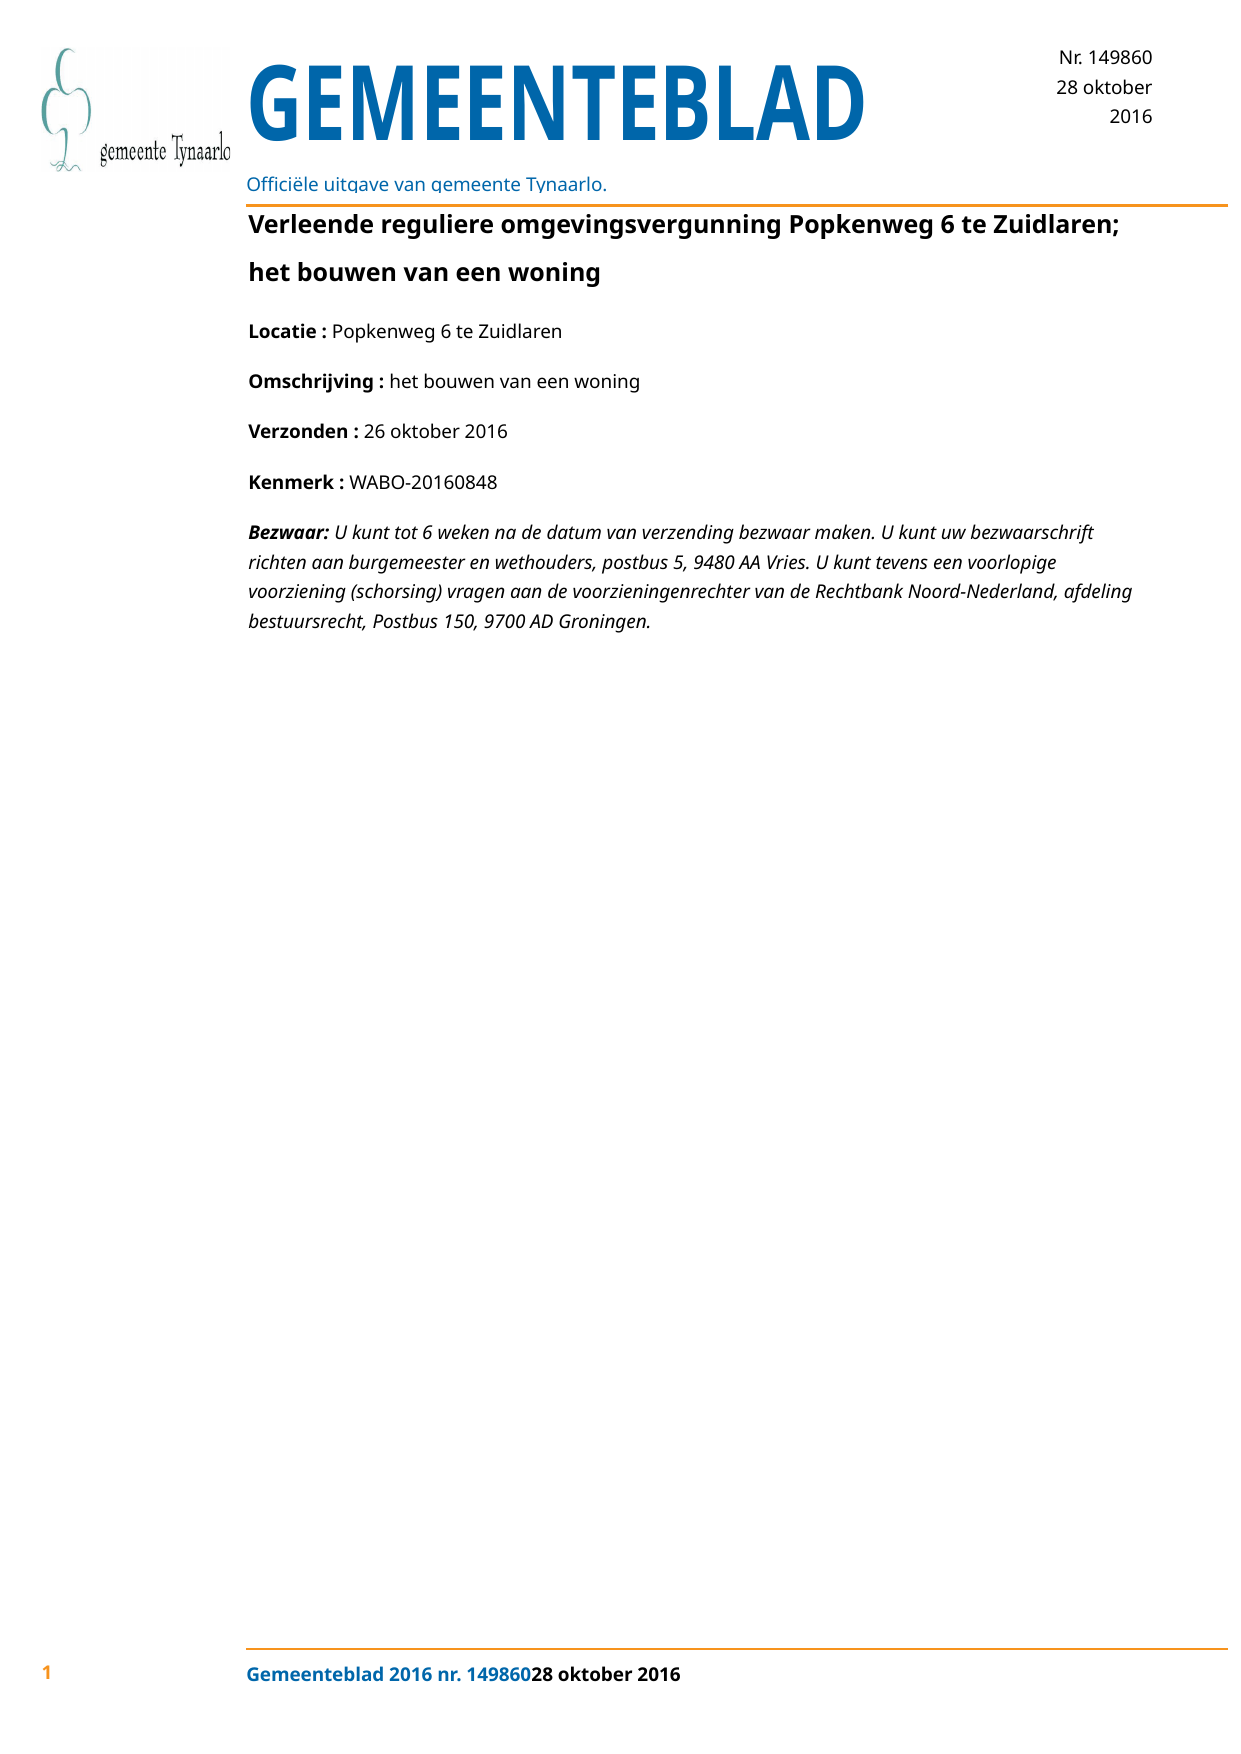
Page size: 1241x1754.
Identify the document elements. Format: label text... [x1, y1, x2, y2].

text Bezwaar: U kunt tot 6 weken na de datum van verzending bezwaar maken. U kunt uw bezwaarschrift richten aan burgemeester en wethouders, postbus 5, 9480 AA Vries. U kunt tevens een voorlopige voorziening (schorsing) vragen aan de voorzieningenrechter van de Rechtbank Noord-Nederland, afdeling bestuursrecht, Postbus 150, 9700 AD Groningen. [248, 519, 1152, 634]
text Omschrijving : het bouwen van een woning [248, 368, 1152, 394]
text Verleende reguliere omgevingsvergunning Popkenweg 6 te Zuidlaren; het bouwen van een woning [248, 207, 1152, 288]
picture [41, 47, 231, 172]
text Verzonden : 26 oktober 2016 [248, 419, 1152, 444]
text Kenmerk : WABO-20160848 [248, 469, 1152, 495]
text Locatie : Popkenweg 6 te Zuidlaren [248, 318, 1152, 344]
